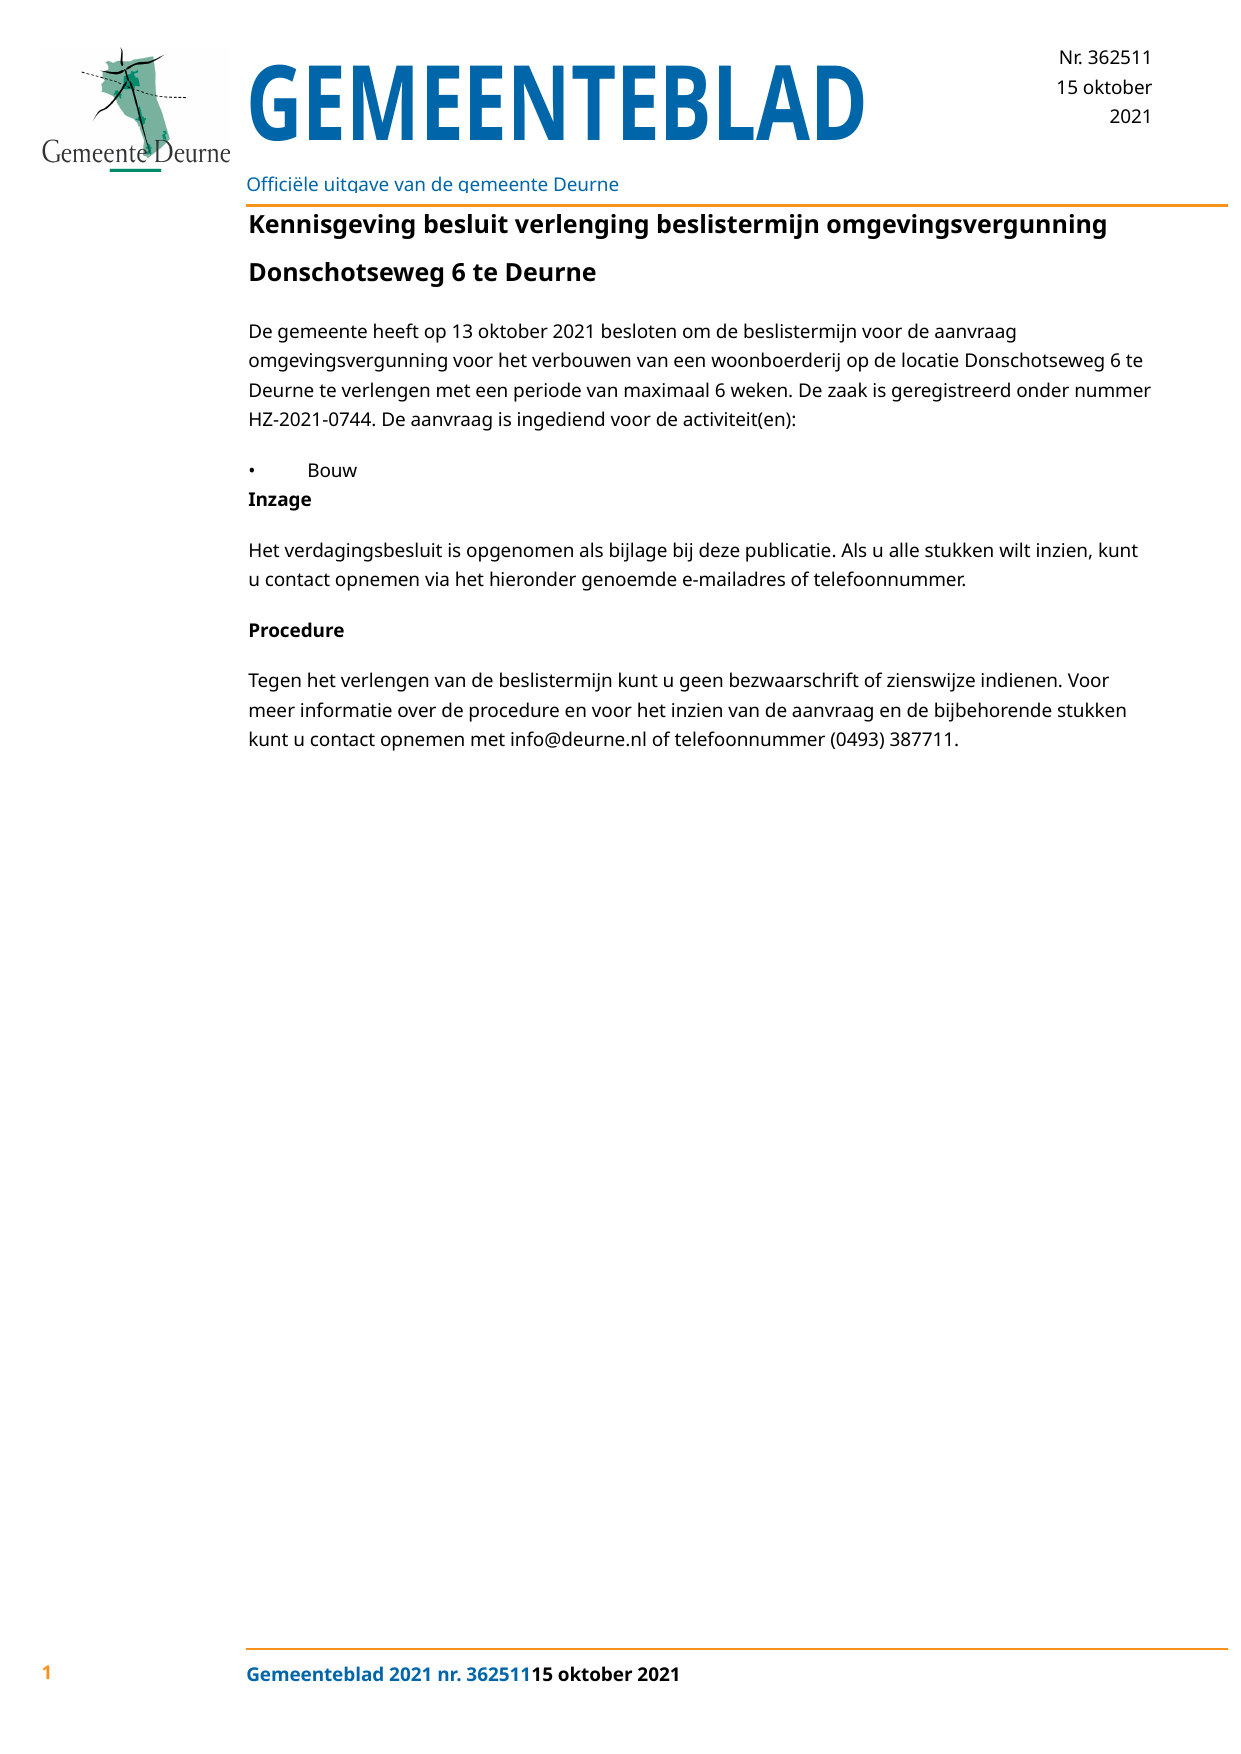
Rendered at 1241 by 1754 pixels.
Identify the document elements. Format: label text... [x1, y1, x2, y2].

list Bouw [248, 457, 1152, 483]
text Procedure [248, 617, 1152, 643]
text Tegen het verlengen van de beslistermijn kunt u geen bezwaarschrift of zienswijze indienen. Voor meer informatie over de procedure en voor het inzien van de aanvraag en de bijbehorende stukken kunt u contact opnemen met info@deurne.nl of telefoonnummer (0493) 387711. [248, 667, 1152, 752]
text Inzage [248, 487, 1152, 512]
text Het verdagingsbesluit is opgenomen als bijlage bij deze publicatie. Als u alle stukken wilt inzien, kunt u contact opnemen via het hieronder genoemde e-mailadres of telefoonnummer. [248, 537, 1152, 592]
picture [41, 47, 231, 172]
text De gemeente heeft op 13 oktober 2021 besloten om de beslistermijn voor de aanvraag omgevingsvergunning voor het verbouwen van een woonboerderij op de locatie Donschotseweg 6 te Deurne te verlengen met een periode van maximaal 6 weken. De zaak is geregistreerd onder nummer HZ-2021-0744. De aanvraag is ingediend voor de activiteit(en): [248, 318, 1152, 432]
text Kennisgeving besluit verlenging beslistermijn omgevingsvergunning Donschotseweg 6 te Deurne [248, 207, 1152, 288]
